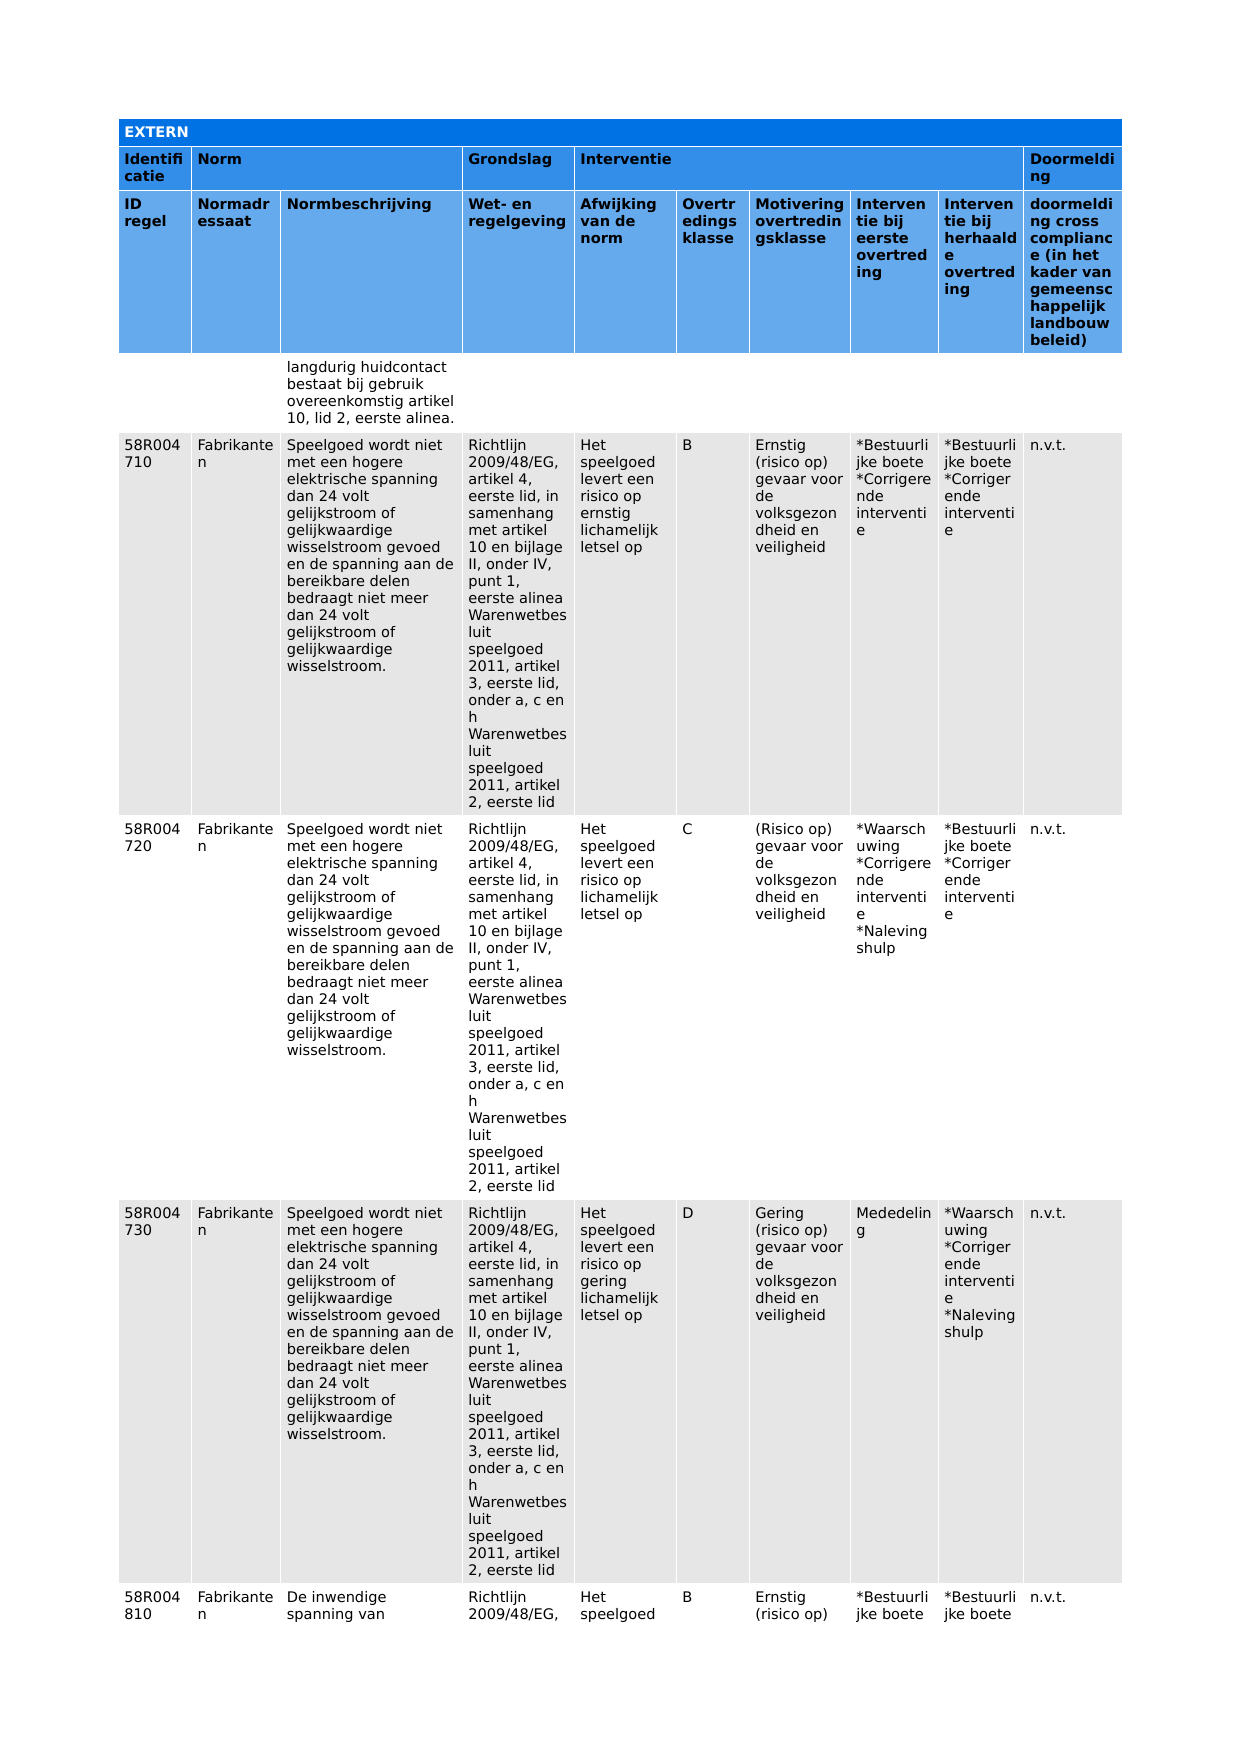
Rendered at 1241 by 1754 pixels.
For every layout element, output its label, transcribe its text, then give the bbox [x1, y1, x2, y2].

table_cell [750, 354, 850, 431]
table_cell Wet- en regelgeving [463, 191, 574, 353]
table_cell Richtlijn 2009/48/EG, [463, 1584, 574, 1628]
table_cell Norm [192, 147, 462, 190]
table_cell 58R004730 [119, 1200, 191, 1583]
table_cell Het speelgoed levert een risico op gering lichamelijk letsel op [575, 1200, 676, 1583]
table_cell Ernstig (risico op) gevaar voor de volksgezondheid en veiligheid [750, 433, 850, 815]
table_cell Overtredingsklasse [677, 191, 749, 353]
table_cell Ernstig (risico op) [750, 1584, 850, 1628]
table_cell Het speelgoed levert een risico op ernstig lichamelijk letsel op [575, 433, 676, 815]
table_cell Speelgoed wordt niet met een hogere elektrische spanning dan 24 volt gelijkstroom of gelijkwaardige wisselstroom gevoed en de spanning aan de bereikbare delen bedraagt niet meer dan 24 volt gelijkstroom of gelijkwaardige wisselstroom. [281, 1200, 462, 1583]
table_cell *Bestuurlijke boete *Corrigerende interventie [939, 433, 1023, 815]
table_cell [463, 354, 574, 431]
table_cell B [677, 433, 749, 815]
table_cell Grondslag [463, 147, 574, 190]
table_cell Fabrikanten [192, 1200, 280, 1583]
table_cell Normbeschrijving [281, 191, 462, 353]
table_cell Doormelding [1024, 147, 1122, 190]
table_cell Interventie [575, 147, 1023, 190]
table_cell [939, 354, 1023, 431]
table_cell Speelgoed wordt niet met een hogere elektrische spanning dan 24 volt gelijkstroom of gelijkwaardige wisselstroom gevoed en de spanning aan de bereikbare delen bedraagt niet meer dan 24 volt gelijkstroom of gelijkwaardige wisselstroom. [281, 433, 462, 815]
table_cell Interventie bij eerste overtreding [851, 191, 938, 353]
table_cell [192, 354, 280, 431]
table_cell doormelding cross compliance (in het kader van gemeenschappelijk landbouwbeleid) [1024, 191, 1122, 353]
table_cell B [677, 1584, 749, 1628]
table_cell De inwendige spanning van [281, 1584, 462, 1628]
table_cell (Risico op) gevaar voor de volksgezondheid en veiligheid [750, 816, 850, 1199]
table_cell [119, 354, 191, 431]
table_cell C [677, 816, 749, 1199]
table_cell Fabrikanten [192, 433, 280, 815]
table_cell Fabrikanten [192, 816, 280, 1199]
table_cell n.v.t. [1024, 816, 1122, 1199]
table_cell Normadressaat [192, 191, 280, 353]
table_cell *Bestuurlijke boete [939, 1584, 1023, 1628]
table_cell *Bestuurlijke boete *Corrigerende interventie [851, 433, 938, 815]
table_cell *Waarschuwing *Corrigerende interventie *Nalevingshulp [939, 1200, 1023, 1583]
table_cell Richtlijn 2009/48/EG, artikel 4, eerste lid, in samenhang met artikel 10 en bijlage II, onder IV, punt 1, eerste alinea Warenwetbesluit speelgoed 2011, artikel 3, eerste lid, onder a, c en h Warenwetbesluit speelgoed 2011, artikel 2, eerste lid [463, 816, 574, 1199]
table_header EXTERN [119, 119, 1122, 146]
table_cell D [677, 1200, 749, 1583]
table_cell *Waarschuwing *Corrigerende interventie *Nalevingshulp [851, 816, 938, 1199]
table_cell *Bestuurlijke boete *Corrigerende interventie [939, 816, 1023, 1199]
table_cell langdurig huidcontact bestaat bij gebruik overeenkomstig artikel 10, lid 2, eerste alinea. [281, 354, 462, 431]
table_cell Richtlijn 2009/48/EG, artikel 4, eerste lid, in samenhang met artikel 10 en bijlage II, onder IV, punt 1, eerste alinea Warenwetbesluit speelgoed 2011, artikel 3, eerste lid, onder a, c en h Warenwetbesluit speelgoed 2011, artikel 2, eerste lid [463, 1200, 574, 1583]
table_cell Het speelgoed [575, 1584, 676, 1628]
table_cell Afwijking van de norm [575, 191, 676, 353]
table_cell [677, 354, 749, 431]
table_cell Gering (risico op) gevaar voor de volksgezondheid en veiligheid [750, 1200, 850, 1583]
table_cell 58R004710 [119, 433, 191, 815]
table_cell Interventie bij herhaalde overtreding [939, 191, 1023, 353]
table_cell [851, 354, 938, 431]
table_cell 58R004720 [119, 816, 191, 1199]
table_cell [575, 354, 676, 431]
table_cell Mededeling [851, 1200, 938, 1583]
table_cell n.v.t. [1024, 1200, 1122, 1583]
table_cell Richtlijn 2009/48/EG, artikel 4, eerste lid, in samenhang met artikel 10 en bijlage II, onder IV, punt 1, eerste alinea Warenwetbesluit speelgoed 2011, artikel 3, eerste lid, onder a, c en h Warenwetbesluit speelgoed 2011, artikel 2, eerste lid [463, 433, 574, 815]
table_cell Speelgoed wordt niet met een hogere elektrische spanning dan 24 volt gelijkstroom of gelijkwaardige wisselstroom gevoed en de spanning aan de bereikbare delen bedraagt niet meer dan 24 volt gelijkstroom of gelijkwaardige wisselstroom. [281, 816, 462, 1199]
table_cell n.v.t. [1024, 433, 1122, 815]
table_cell Identificatie [119, 147, 191, 190]
table_cell Motivering overtredingsklasse [750, 191, 850, 353]
table_cell ID regel [119, 191, 191, 353]
table_cell Het speelgoed levert een risico op lichamelijk letsel op [575, 816, 676, 1199]
table_cell *Bestuurlijke boete [851, 1584, 938, 1628]
table_cell [1024, 354, 1122, 431]
table_cell n.v.t. [1024, 1584, 1122, 1628]
table_cell Fabrikanten [192, 1584, 280, 1628]
table_cell 58R004810 [119, 1584, 191, 1628]
